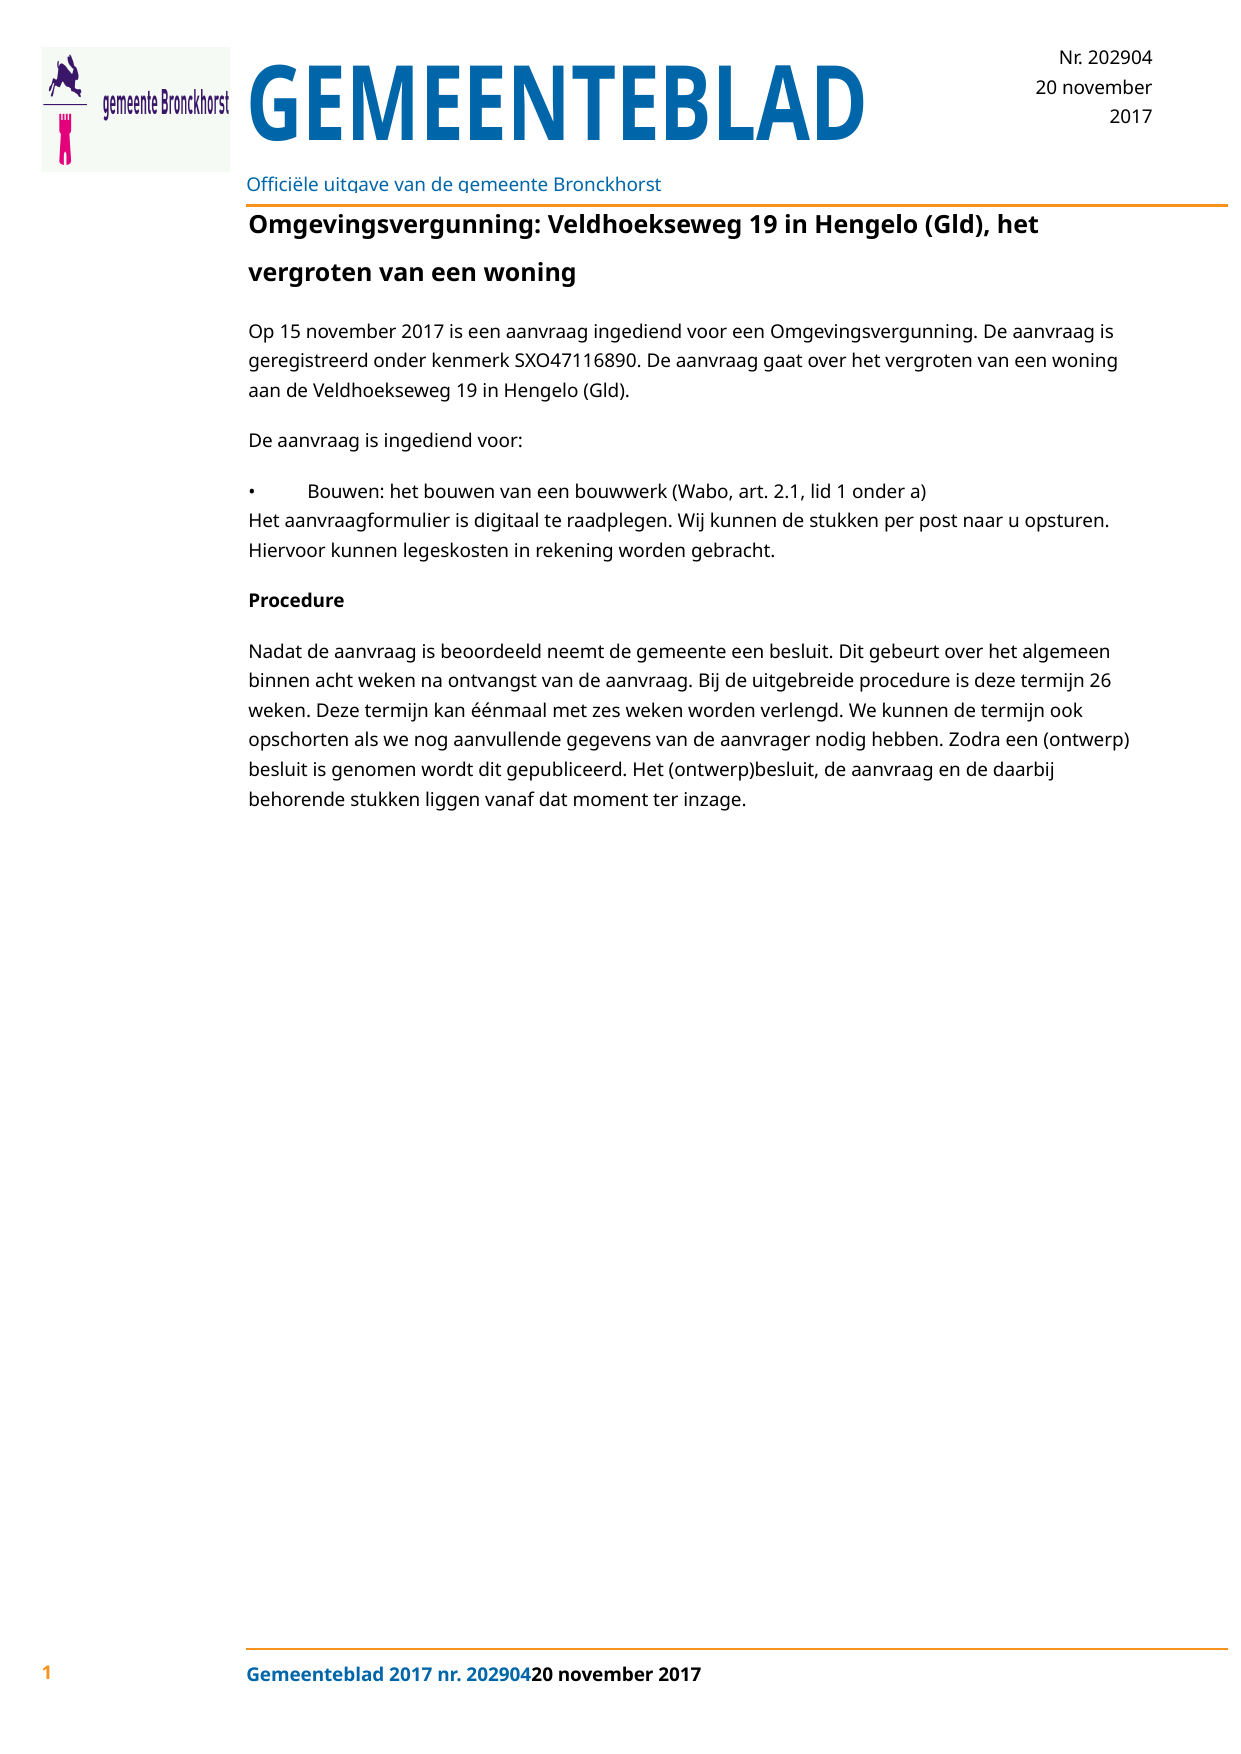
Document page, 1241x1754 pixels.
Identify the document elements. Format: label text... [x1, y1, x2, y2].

picture [41, 47, 231, 172]
text Omgevingsvergunning: Veldhoekseweg 19 in Hengelo (Gld), het vergroten van een woning [248, 207, 1152, 288]
text Het aanvraagformulier is digitaal te raadplegen. Wij kunnen de stukken per post naar u opsturen. Hiervoor kunnen legeskosten in rekening worden gebracht. [248, 507, 1152, 563]
text Op 15 november 2017 is een aanvraag ingediend voor een Omgevingsvergunning. De aanvraag is geregistreerd onder kenmerk SXO47116890. De aanvraag gaat over het vergroten van een woning aan de Veldhoekseweg 19 in Hengelo (Gld). [248, 318, 1152, 403]
list Bouwen: het bouwen van een bouwwerk (Wabo, art. 2.1, lid 1 onder a) [248, 478, 1152, 504]
text Procedure [248, 587, 1152, 613]
text De aanvraag is ingediend voor: [248, 427, 1152, 453]
text Nadat de aanvraag is beoordeeld neemt de gemeente een besluit. Dit gebeurt over het algemeen binnen acht weken na ontvangst van de aanvraag. Bij de uitgebreide procedure is deze termijn 26 weken. Deze termijn kan éénmaal met zes weken worden verlengd. We kunnen de termijn ook opschorten als we nog aanvullende gegevens van de aanvrager nodig hebben. Zodra een (ontwerp) besluit is genomen wordt dit gepubliceerd. Het (ontwerp)besluit, de aanvraag en de daarbij behorende stukken liggen vanaf dat moment ter inzage. [248, 638, 1152, 812]
